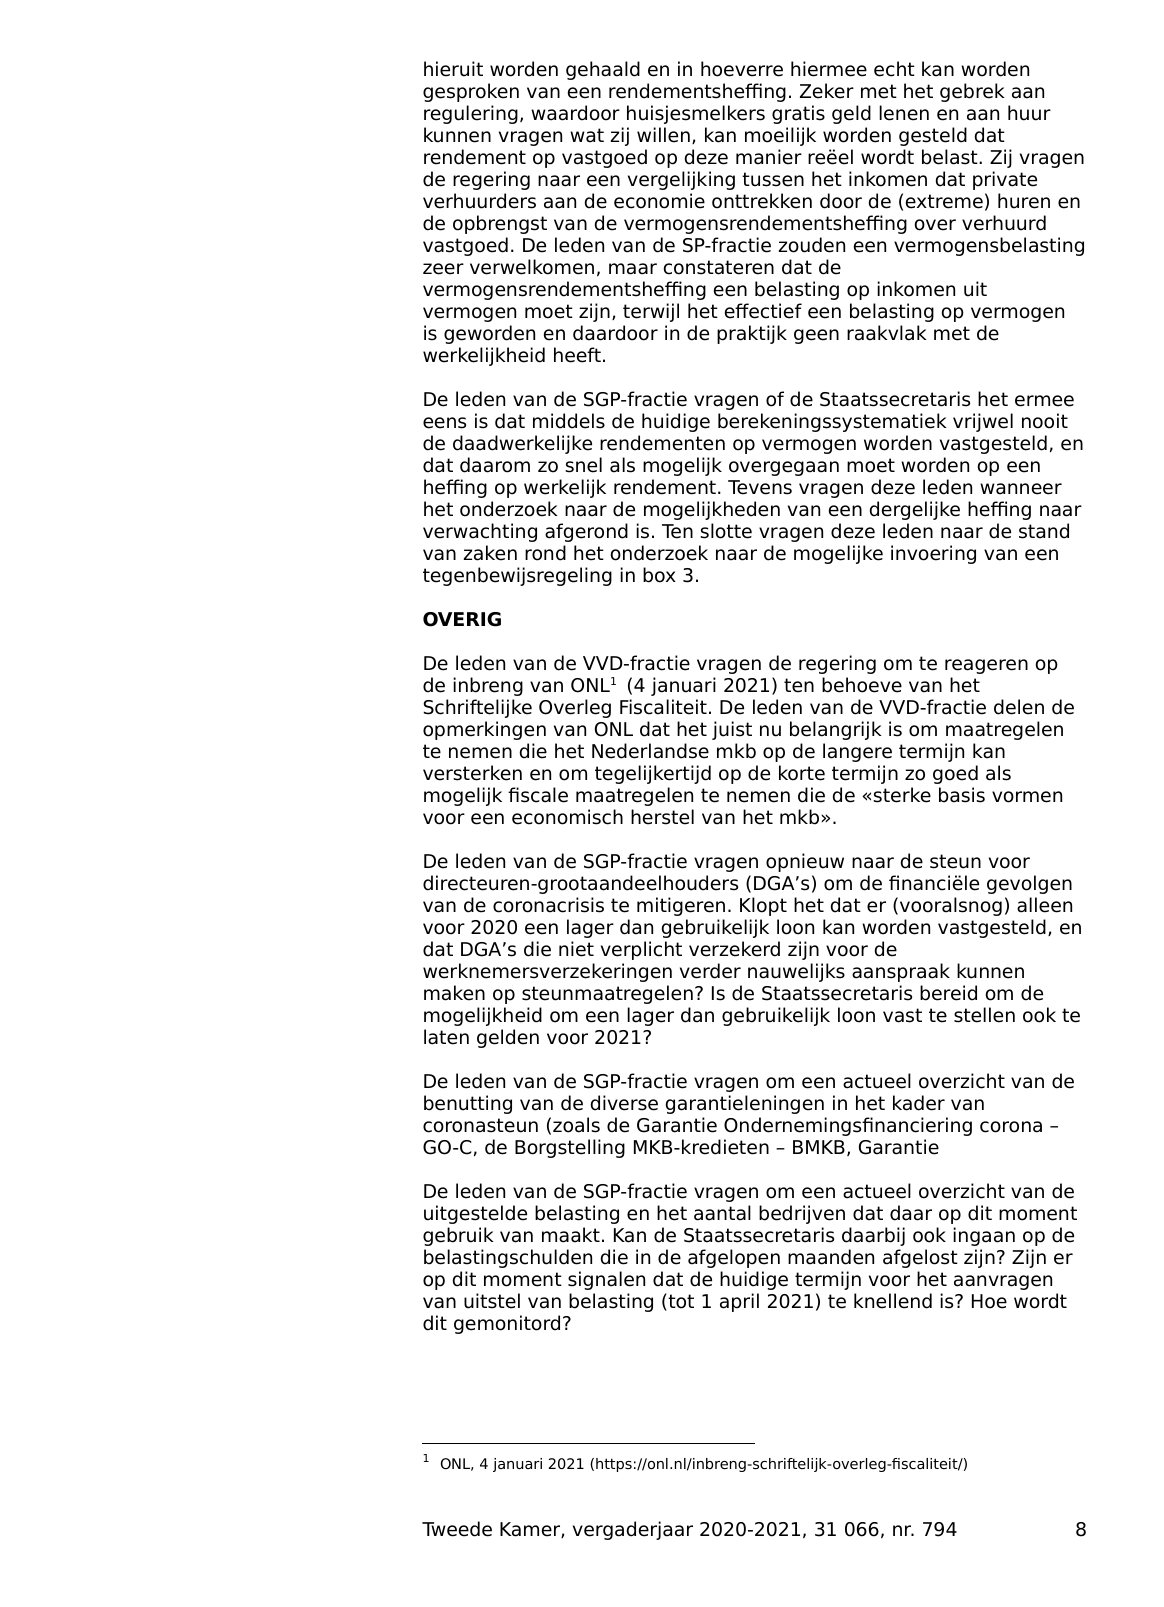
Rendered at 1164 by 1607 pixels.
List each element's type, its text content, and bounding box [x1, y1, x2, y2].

text De leden van de SGP-fractie vragen opnieuw naar de steun voor directeuren-grootaandeelhouders (DGA’s) om de financiële gevolgen van de coronacrisis te mitigeren. Klopt het dat er (vooralsnog) alleen voor 2020 een lager dan gebruikelijk loon kan worden vastgesteld, en dat DGA’s die niet verplicht verzekerd zijn voor de werknemersverzekeringen verder nauwelijks aanspraak kunnen maken op steunmaatregelen? Is de Staatssecretaris bereid om de mogelijkheid om een lager dan gebruikelijk loon vast te stellen ook te laten gelden voor 2021? [422, 851, 1087, 1049]
text De leden van de SGP-fractie vragen om een actueel overzicht van de uitgestelde belasting en het aantal bedrijven dat daar op dit moment gebruik van maakt. Kan de Staatssecretaris daarbij ook ingaan op de belastingschulden die in de afgelopen maanden afgelost zijn? Zijn er op dit moment signalen dat de huidige termijn voor het aanvragen van uitstel van belasting (tot 1 april 2021) te knellend is? Hoe wordt dit gemonitord? [422, 1181, 1087, 1335]
text hieruit worden gehaald en in hoeverre hiermee echt kan worden gesproken van een rendementsheffing. Zeker met het gebrek aan regulering, waardoor huisjesmelkers gratis geld lenen en aan huur kunnen vragen wat zij willen, kan moeilijk worden gesteld dat rendement op vastgoed op deze manier reëel wordt belast. Zij vragen de regering naar een vergelijking tussen het inkomen dat private verhuurders aan de economie onttrekken door de (extreme) huren en de opbrengst van de vermogensrendementsheffing over verhuurd vastgoed. De leden van de SP-fractie zouden een vermogensbelasting zeer verwelkomen, maar constateren dat de vermogensrendementsheffing een belasting op inkomen uit vermogen moet zijn, terwijl het effectief een belasting op vermogen is geworden en daardoor in de praktijk geen raakvlak met de werkelijkheid heeft. [422, 59, 1087, 367]
text ONL, 4 januari 2021 (https://onl.nl/inbreng-schriftelijk-overleg-fiscaliteit/) [422, 1452, 1087, 1474]
text De leden van de VVD-fractie vragen de regering om te reageren op de inbreng van ONL (4 januari 2021) ten behoeve van het Schriftelijke Overleg Fiscaliteit. De leden van de VVD-fractie delen de opmerkingen van ONL dat het juist nu belangrijk is om maatregelen te nemen die het Nederlandse mkb op de langere termijn kan versterken en om tegelijkertijd op de korte termijn zo goed als mogelijk fiscale maatregelen te nemen die de «sterke basis vormen voor een economisch herstel van het mkb». [422, 653, 1087, 829]
text De leden van de SGP-fractie vragen of de Staatssecretaris het ermee eens is dat middels de huidige berekeningssystematiek vrijwel nooit de daadwerkelijke rendementen op vermogen worden vastgesteld, en dat daarom zo snel als mogelijk overgegaan moet worden op een heffing op werkelijk rendement. Tevens vragen deze leden wanneer het onderzoek naar de mogelijkheden van een dergelijke heffing naar verwachting afgerond is. Ten slotte vragen deze leden naar de stand van zaken rond het onderzoek naar de mogelijke invoering van een tegenbewijsregeling in box 3. [422, 389, 1087, 587]
subtitle OVERIG [422, 609, 1087, 631]
text De leden van de SGP-fractie vragen om een actueel overzicht van de benutting van de diverse garantieleningen in het kader van coronasteun (zoals de Garantie Ondernemingsfinanciering corona – GO-C, de Borgstelling MKB-kredieten – BMKB, Garantie [422, 1071, 1087, 1159]
